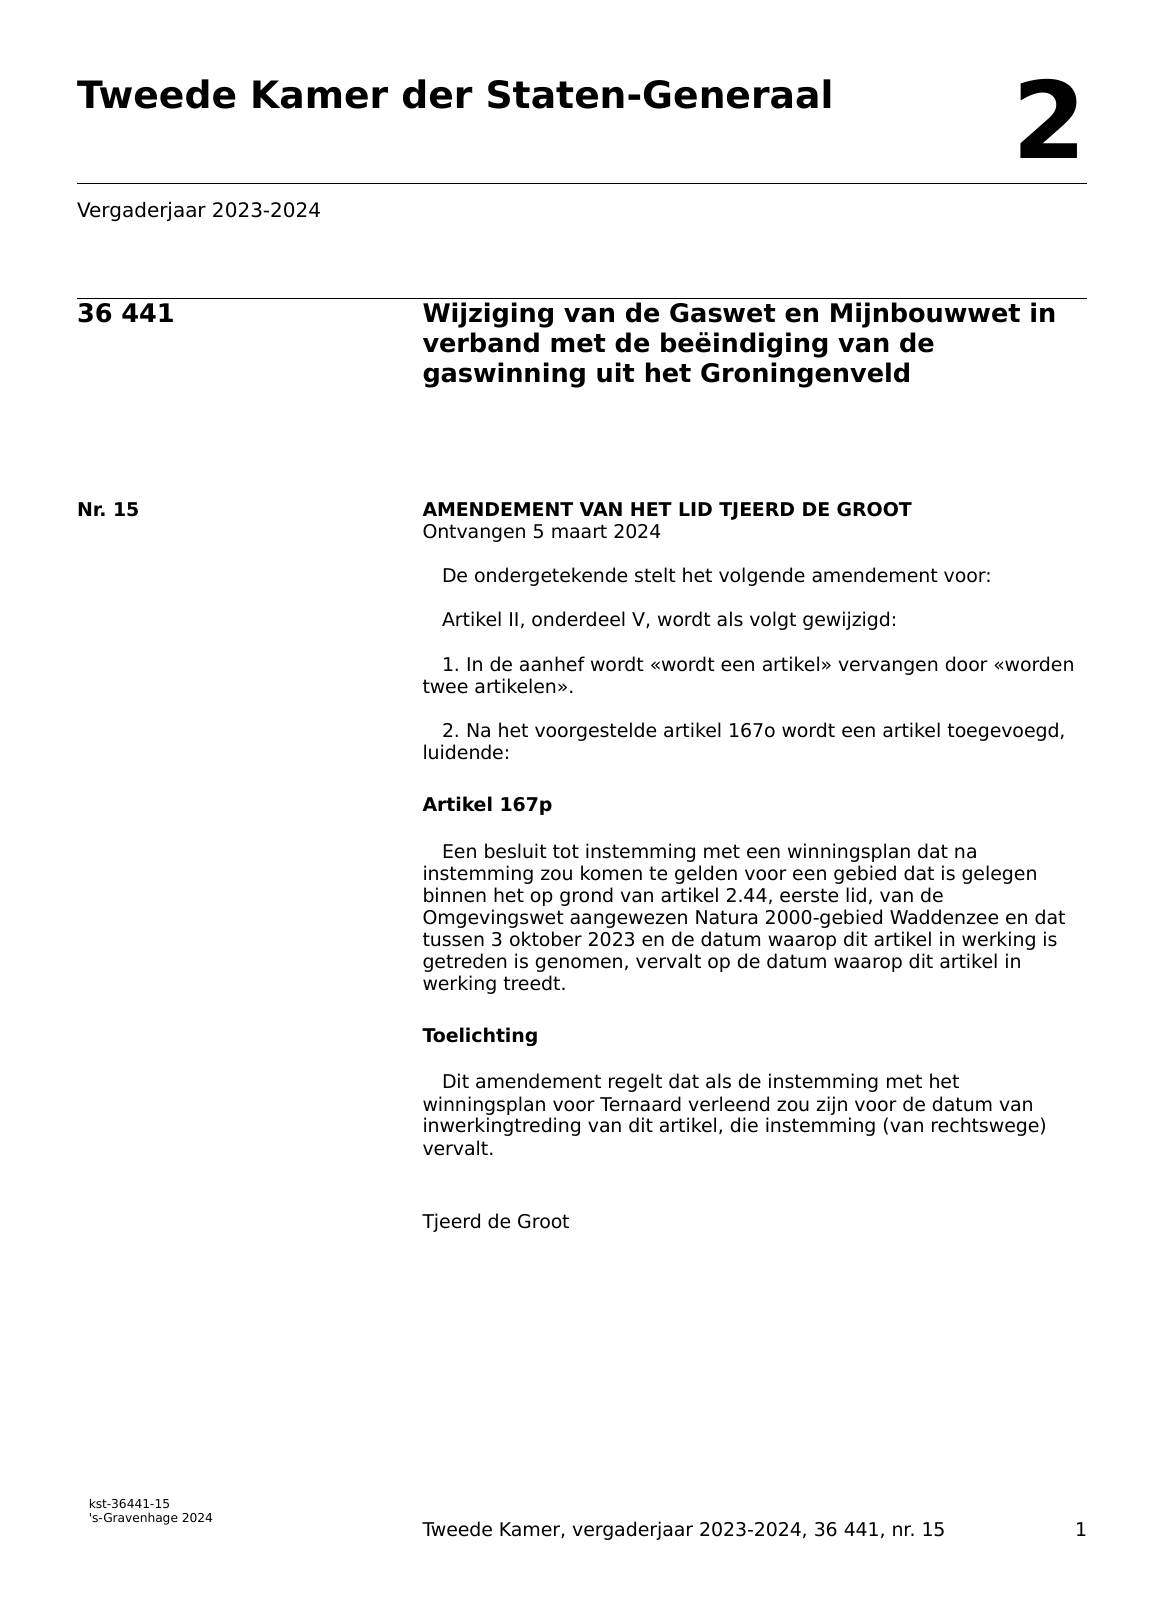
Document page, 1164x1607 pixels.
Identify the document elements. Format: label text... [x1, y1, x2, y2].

text De ondergetekende stelt het volgende amendement voor: [422, 565, 1087, 587]
text Een besluit tot instemming met een winningsplan dat na instemming zou komen te gelden voor een gebied dat is gelegen binnen het op grond van artikel 2.44, eerste lid, van de Omgevingswet aangewezen Natura 2000-gebied Waddenzee en dat tussen 3 oktober 2023 en de datum waarop dit artikel in werking is getreden is genomen, vervalt op de datum waarop dit artikel in werking treedt. [422, 841, 1087, 994]
subtitle Nr. 15 AMENDEMENT VAN HET LID TJEERD DE GROOT [77, 499, 1087, 521]
subtitle 36 441 Wijziging van de Gaswet en Mijnbouwwet in verband met de beëindiging van de gaswinning uit het Groningenveld [77, 299, 1087, 388]
text 's-Gravenhage 2024 [88, 1511, 323, 1525]
text Tjeerd de Groot [422, 1189, 1087, 1233]
table_header 2 [886, 59, 1087, 183]
subtitle Artikel 167p [422, 794, 1087, 816]
subtitle Toelichting [422, 1024, 1087, 1046]
text Dit amendement regelt dat als de instemming met het winningsplan voor Ternaard verleend zou zijn voor de datum van inwerkingtreding van dit artikel, die instemming (van rechtswege) vervalt. [422, 1071, 1087, 1159]
text 1. In de aanhef wordt «wordt een artikel» vervangen door «worden twee artikelen». [422, 653, 1087, 697]
text Artikel II, onderdeel V, wordt als volgt gewijzigd: [422, 609, 1087, 631]
text Ontvangen 5 maart 2024 [422, 521, 1087, 543]
text 2. Na het voorgestelde artikel 167o wordt een artikel toegevoegd, luidende: [422, 720, 1087, 764]
text kst-36441-15 [88, 1497, 323, 1511]
table_header Tweede Kamer der Staten-Generaal [77, 59, 886, 183]
table_cell Vergaderjaar 2023-2024 [77, 184, 1087, 298]
